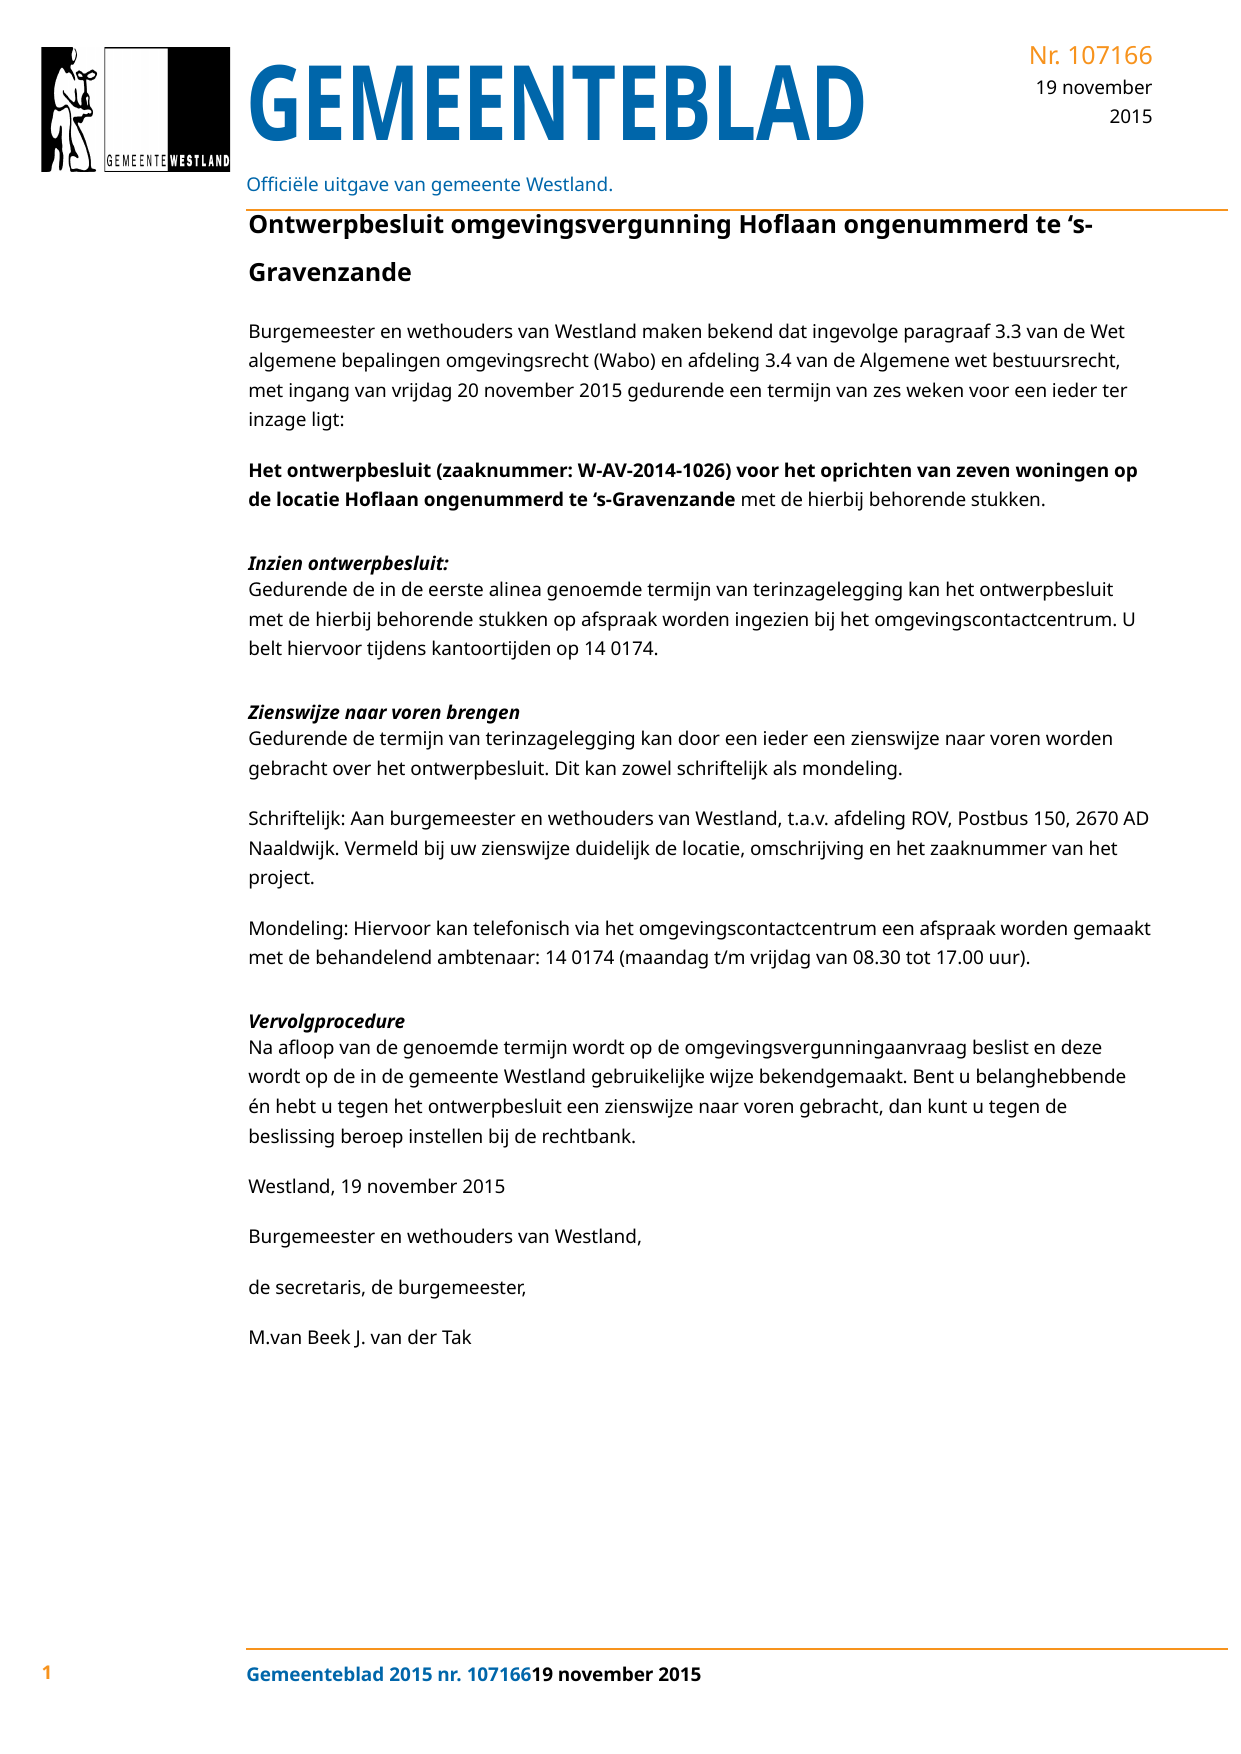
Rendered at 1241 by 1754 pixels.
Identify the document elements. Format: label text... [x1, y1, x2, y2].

text Na afloop van de genoemde termijn wordt op de omgevingsvergunningaanvraag beslist en deze wordt op de in de gemeente Westland gebruikelijke wijze bekendgemaakt. Bent u belanghebbende én hebt u tegen het ontwerpbesluit een zienswijze naar voren gebracht, dan kunt u tegen de beslissing beroep instellen bij de rechtbank. [248, 1034, 1152, 1148]
text Westland, 19 november 2015 [248, 1173, 1152, 1199]
text Vervolgprocedure [248, 1008, 1152, 1034]
text Het ontwerpbesluit (zaaknummer: W-AV-2014-1026) voor het oprichten van zeven woningen op de locatie Hoflaan ongenummerd te ‘s-Gravenzande met de hierbij behorende stukken. [248, 457, 1152, 512]
text Gedurende de termijn van terinzagelegging kan door een ieder een zienswijze naar voren worden gebracht over het ontwerpbesluit. Dit kan zowel schriftelijk als mondeling. [248, 725, 1152, 781]
text Gedurende de in de eerste alinea genoemde termijn van terinzagelegging kan het ontwerpbesluit met de hierbij behorende stukken op afspraak worden ingezien bij het omgevingscontactcentrum. U belt hiervoor tijdens kantoortijden op 14 0174. [248, 576, 1152, 661]
text Burgemeester en wethouders van Westland maken bekend dat ingevolge paragraaf 3.3 van de Wet algemene bepalingen omgevingsrecht (Wabo) en afdeling 3.4 van de Algemene wet bestuursrecht, met ingang van vrijdag 20 november 2015 gedurende een termijn van zes weken voor een ieder ter inzage ligt: [248, 318, 1152, 432]
text Mondeling: Hiervoor kan telefonisch via het omgevingscontactcentrum een afspraak worden gemaakt met de behandelend ambtenaar: 14 0174 (maandag t/m vrijdag van 08.30 tot 17.00 uur). [248, 915, 1152, 970]
text Inzien ontwerpbesluit: [248, 551, 1152, 576]
text Burgemeester en wethouders van Westland, [248, 1224, 1152, 1249]
picture [41, 47, 231, 172]
text de secretaris, de burgemeester, [248, 1274, 1152, 1300]
text M.van Beek J. van der Tak [248, 1324, 1152, 1350]
text Zienswijze naar voren brengen [248, 699, 1152, 725]
text Ontwerpbesluit omgevingsvergunning Hoflaan ongenummerd te ‘s-Gravenzande [248, 211, 1152, 288]
text Schriftelijk: Aan burgemeester en wethouders van Westland, t.a.v. afdeling ROV, Postbus 150, 2670 AD Naaldwijk. Vermeld bij uw zienswijze duidelijk de locatie, omschrijving en het zaaknummer van het project. [248, 805, 1152, 890]
